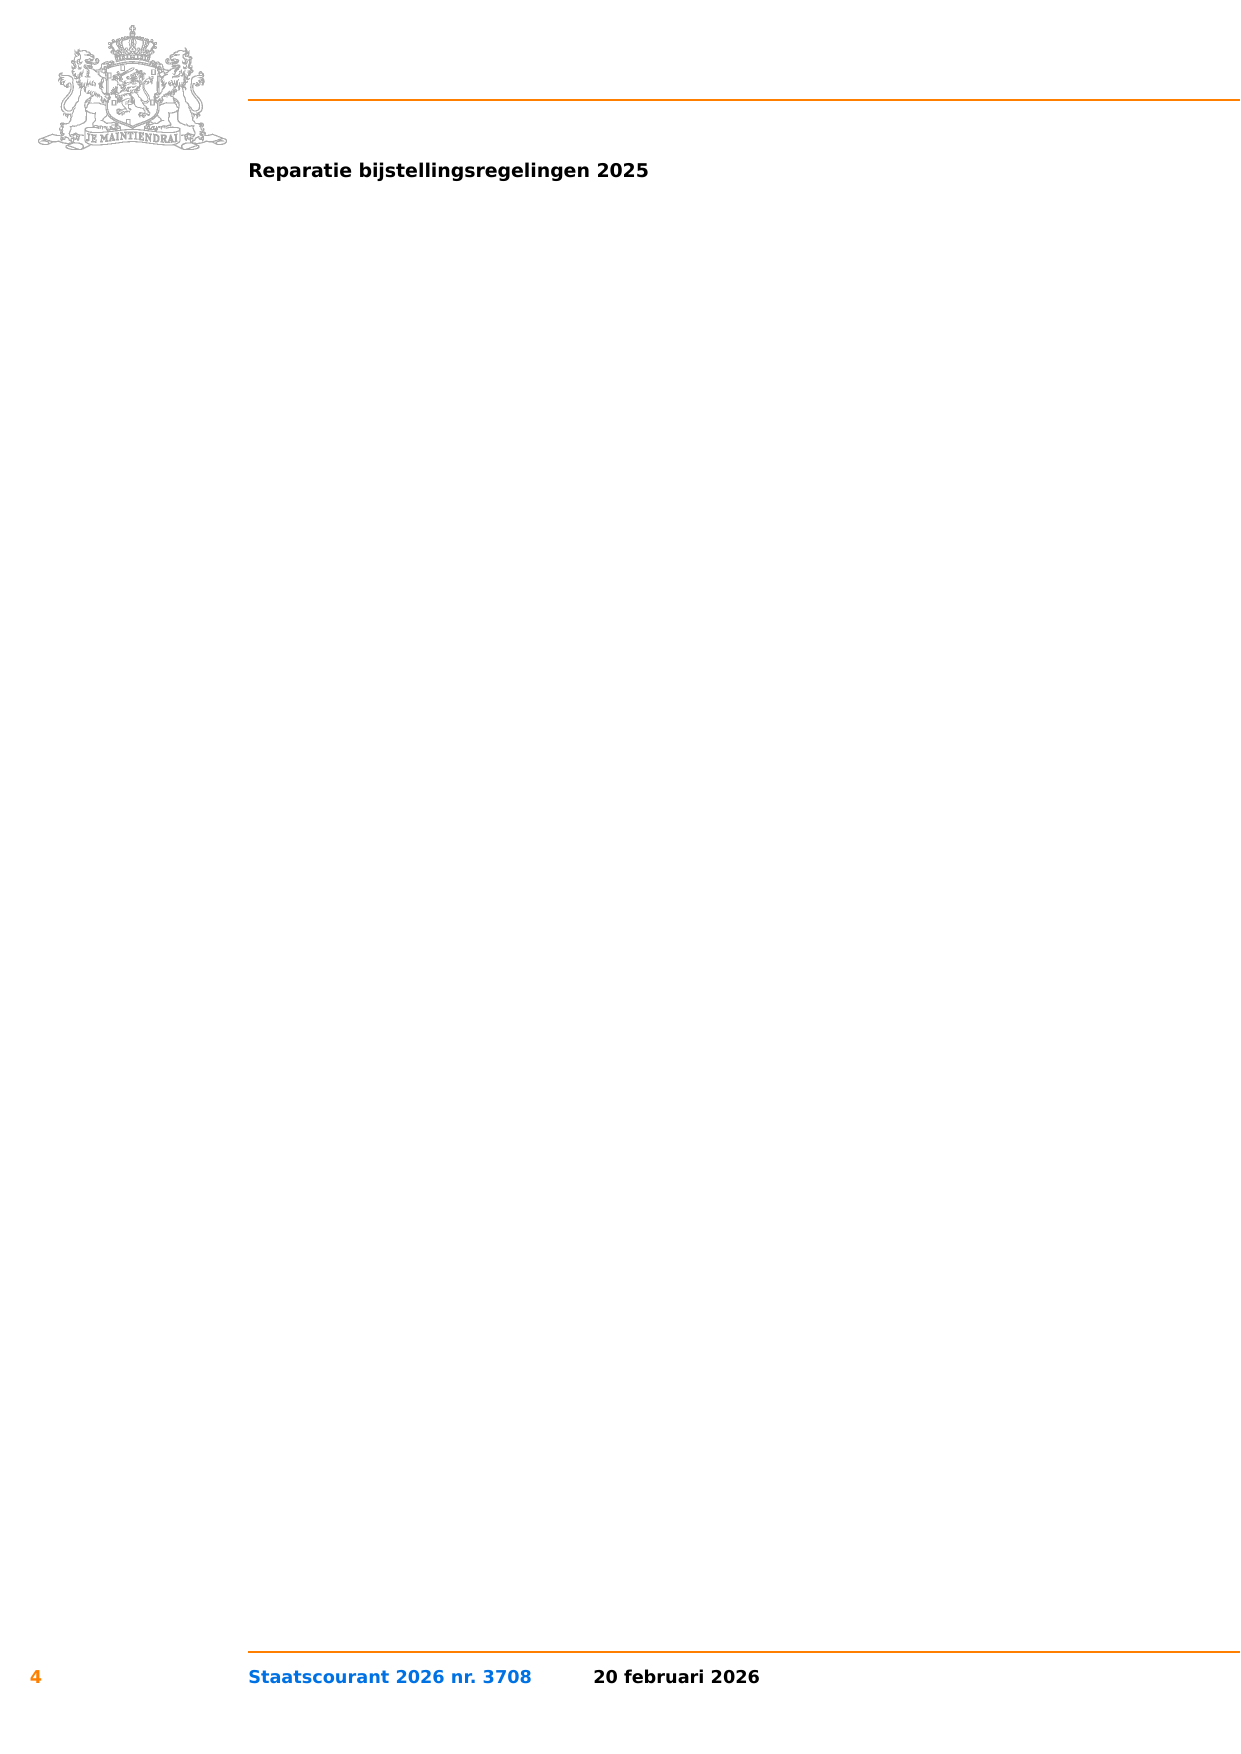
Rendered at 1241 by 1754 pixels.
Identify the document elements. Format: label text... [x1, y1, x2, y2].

subtitle Reparatie bijstellingsregelingen 2025 [248, 160, 1163, 182]
picture [38, 25, 227, 150]
